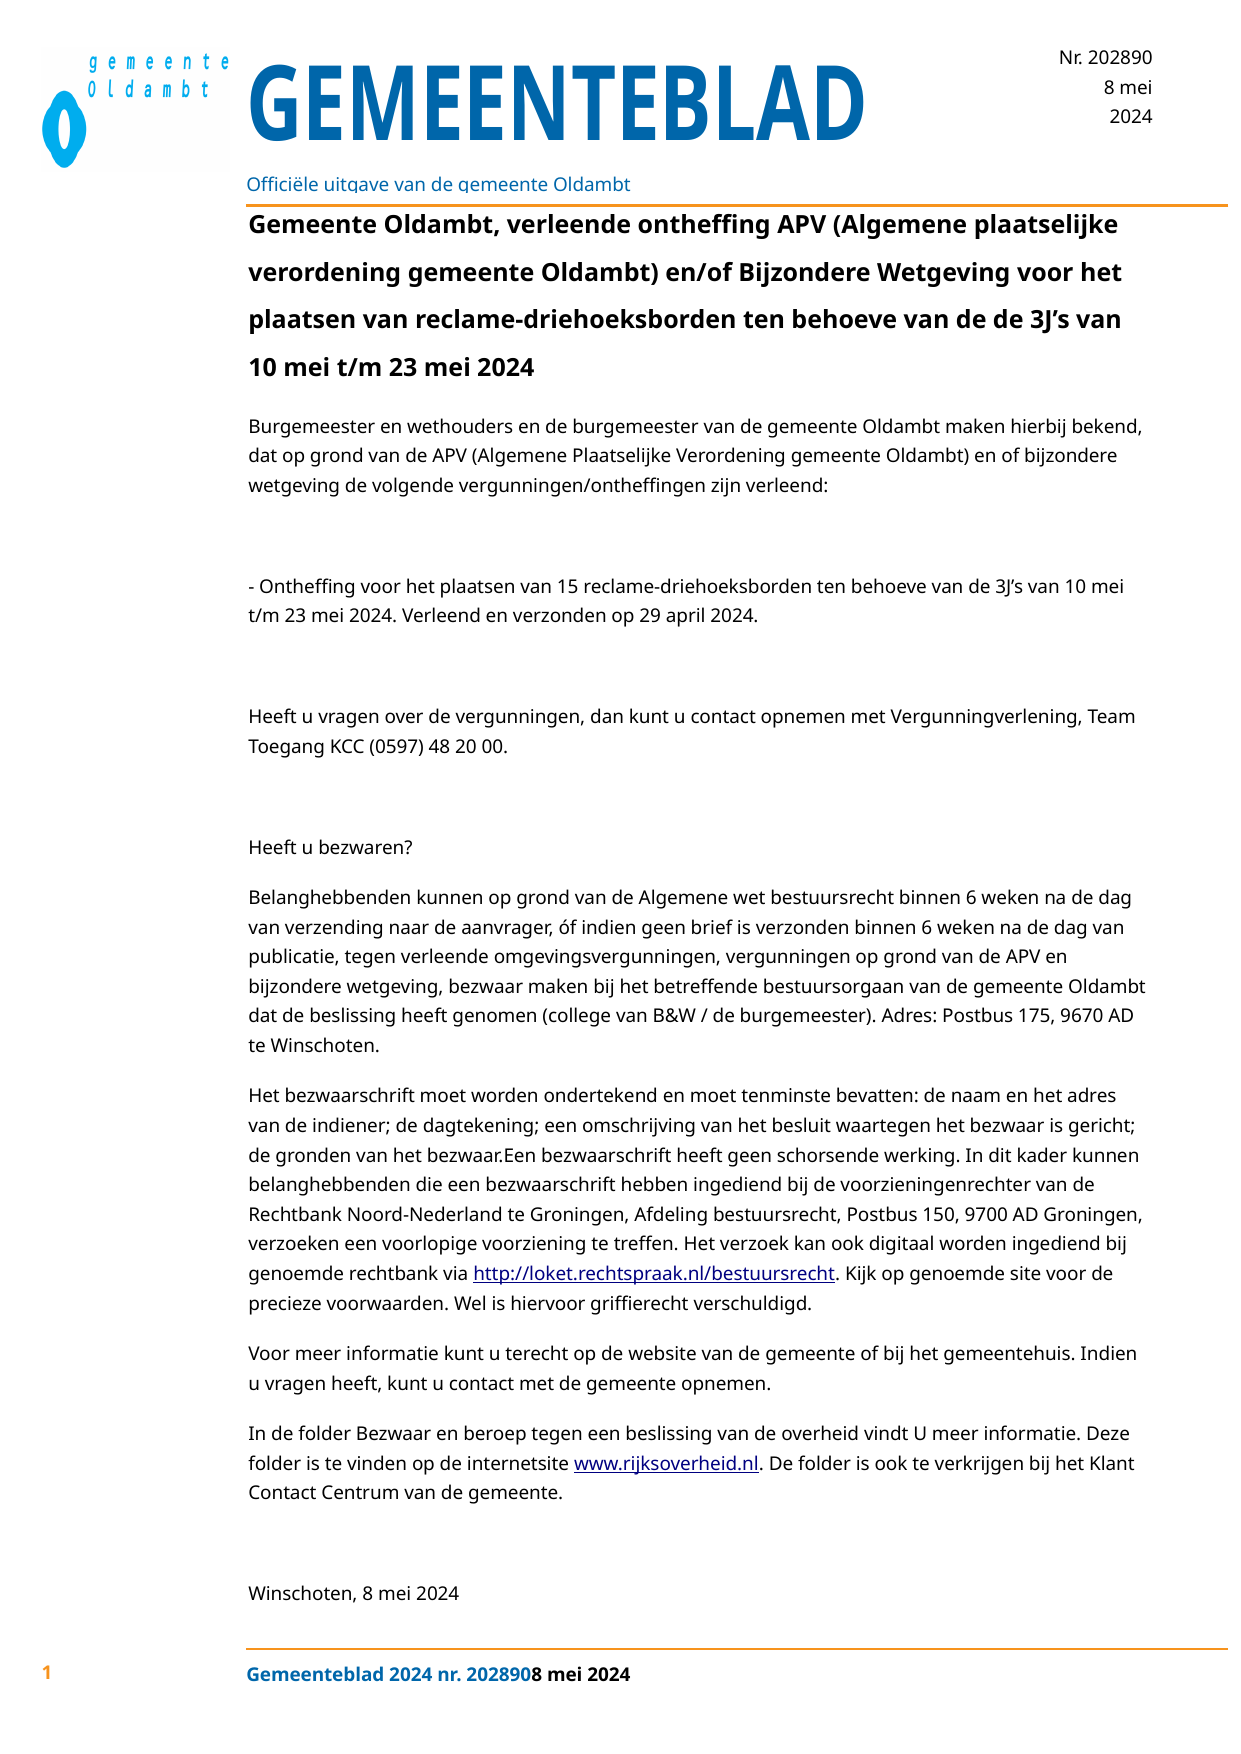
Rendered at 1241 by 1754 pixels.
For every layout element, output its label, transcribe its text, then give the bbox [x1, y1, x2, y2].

text Heeft u bezwaren? [248, 834, 1152, 860]
text - Ontheffing voor het plaatsen van 15 reclame-driehoeksborden ten behoeve van de 3J’s van 10 mei t/m 23 mei 2024. Verleend en verzonden op 29 april 2024. [248, 573, 1152, 628]
text Gemeente Oldambt, verleende ontheffing APV (Algemene plaatselijke verordening gemeente Oldambt) en/of Bijzondere Wetgeving voor het plaatsen van reclame-driehoeksborden ten behoeve van de de 3J’s van 10 mei t/m 23 mei 2024 [248, 207, 1152, 384]
text Voor meer informatie kunt u terecht op de website van de gemeente of bij het gemeentehuis. Indien u vragen heeft, kunt u contact met de gemeente opnemen. [248, 1340, 1152, 1396]
picture [41, 47, 231, 172]
text Burgemeester en wethouders en de burgemeester van de gemeente Oldambt maken hierbij bekend, dat op grond van de APV (Algemene Plaatselijke Verordening gemeente Oldambt) en of bijzondere wetgeving de volgende vergunningen/ontheffingen zijn verleend: [248, 413, 1152, 498]
text Belanghebbenden kunnen op grond van de Algemene wet bestuursrecht binnen 6 weken na de dag van verzending naar de aanvrager, óf indien geen brief is verzonden binnen 6 weken na de dag van publicatie, tegen verleende omgevingsvergunningen, vergunningen op grond van de APV en bijzondere wetgeving, bezwaar maken bij het betreffende bestuursorgaan van de gemeente Oldambt dat de beslissing heeft genomen (college van B&W / de burgemeester). Adres: Postbus 175, 9670 AD te Winschoten. [248, 884, 1152, 1058]
text Het bezwaarschrift moet worden ondertekend en moet tenminste bevatten: de naam en het adres van de indiener; de dagtekening; een omschrijving van het besluit waartegen het bezwaar is gericht; de gronden van het bezwaar.Een bezwaarschrift heeft geen schorsende werking. In dit kader kunnen belanghebbenden die een bezwaarschrift hebben ingediend bij de voorzieningenrechter van de Rechtbank Noord-Nederland te Groningen, Afdeling bestuursrecht, Postbus 150, 9700 AD Groningen, verzoeken een voorlopige voorziening te treffen. Het verzoek kan ook digitaal worden ingediend bij genoemde rechtbank via http://loket.rechtspraak.nl/bestuursrecht. Kijk op genoemde site voor de precieze voorwaarden. Wel is hiervoor griffierecht verschuldigd. [248, 1083, 1152, 1316]
text Winschoten, 8 mei 2024 [248, 1580, 1152, 1606]
text Heeft u vragen over de vergunningen, dan kunt u contact opnemen met Vergunningverlening, Team Toegang KCC (0597) 48 20 00. [248, 703, 1152, 759]
text In de folder Bezwaar en beroep tegen een beslissing van de overheid vindt U meer informatie. Deze folder is te vinden op de internetsite www.rijksoverheid.nl. De folder is ook te verkrijgen bij het Klant Contact Centrum van de gemeente. [248, 1420, 1152, 1505]
